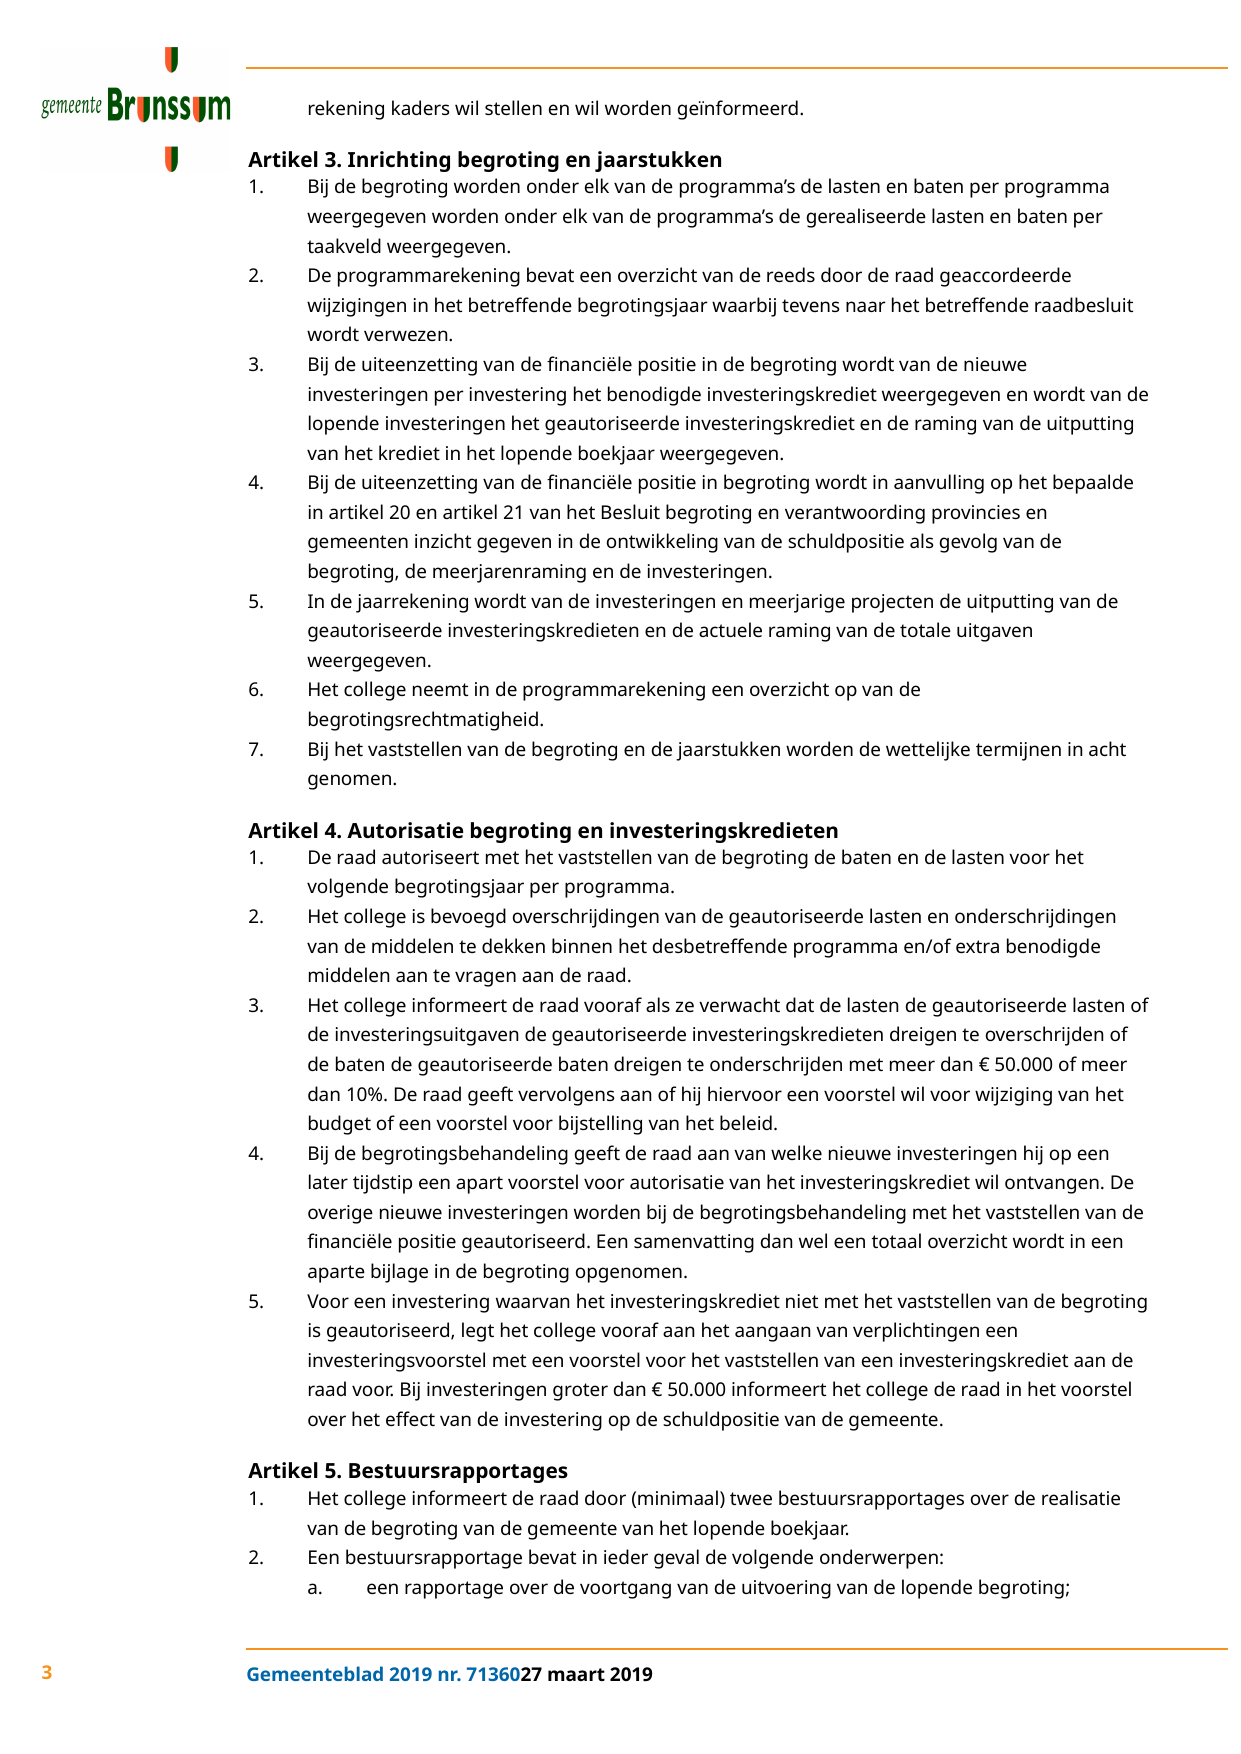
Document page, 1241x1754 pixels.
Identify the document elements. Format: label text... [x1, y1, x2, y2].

text Artikel 3. Inrichting begroting en jaarstukken [248, 145, 1152, 174]
list Bij de uiteenzetting van de financiële positie in de begroting wordt van de nieuwe investeringen per investering het benodigde investeringskrediet weergegeven en wordt van de lopende investeringen het geautoriseerde investeringskrediet en de raming van de uitputting van het krediet in het lopende boekjaar weergegeven. [248, 351, 1152, 466]
list Het college neemt in de programmarekening een overzicht op van de begrotingsrechtmatigheid. [248, 677, 1152, 732]
text Artikel 4. Autorisatie begroting en investeringskredieten [248, 816, 1152, 844]
list In de jaarrekening wordt van de investeringen en meerjarige projecten de uitputting van de geautoriseerde investeringskredieten en de actuele raming van de totale uitgaven weergegeven. [248, 588, 1152, 673]
list Het college is bevoegd overschrijdingen van de geautoriseerde lasten en onderschrijdingen van de middelen te dekken binnen het desbetreffende programma en/of extra benodigde middelen aan te vragen aan de raad. [248, 903, 1152, 988]
text Artikel 5. Bestuursrapportages [248, 1457, 1152, 1485]
picture [41, 47, 231, 172]
list Bij de uiteenzetting van de financiële positie in begroting wordt in aanvulling op het bepaalde in artikel 20 en artikel 21 van het Besluit begroting en verantwoording provincies en gemeenten inzicht gegeven in de ontwikkeling van de schuldpositie als gevolg van de begroting, de meerjarenraming en de investeringen. [248, 469, 1152, 584]
list rekening kaders wil stellen en wil worden geïnformeerd. [248, 95, 1152, 121]
list Het college informeert de raad vooraf als ze verwacht dat de lasten de geautoriseerde lasten of de investeringsuitgaven de geautoriseerde investeringskredieten dreigen te overschrijden of de baten de geautoriseerde baten dreigen te onderschrijden met meer dan € 50.000 of meer dan 10%. De raad geeft vervolgens aan of hij hiervoor een voorstel wil voor wijziging van het budget of een voorstel voor bijstelling van het beleid. [248, 992, 1152, 1136]
list Bij de begrotingsbehandeling geeft de raad aan van welke nieuwe investeringen hij op een later tijdstip een apart voorstel voor autorisatie van het investeringskrediet wil ontvangen. De overige nieuwe investeringen worden bij de begrotingsbehandeling met het vaststellen van de financiële positie geautoriseerd. Een samenvatting dan wel een totaal overzicht wordt in een aparte bijlage in de begroting opgenomen. [248, 1140, 1152, 1284]
list Voor een investering waarvan het investeringskrediet niet met het vaststellen van de begroting is geautoriseerd, legt het college vooraf aan het aangaan van verplichtingen een investeringsvoorstel met een voorstel voor het vaststellen van een investeringskrediet aan de raad voor. Bij investeringen groter dan € 50.000 informeert het college de raad in het voorstel over het effect van de investering op de schuldpositie van de gemeente. [248, 1288, 1152, 1432]
list De programmarekening bevat een overzicht van de reeds door de raad geaccordeerde wijzigingen in het betreffende begrotingsjaar waarbij tevens naar het betreffende raadbesluit wordt verwezen. [248, 262, 1152, 347]
list Een bestuursrapportage bevat in ieder geval de volgende onderwerpen: [248, 1544, 1152, 1570]
list Bij het vaststellen van de begroting en de jaarstukken worden de wettelijke termijnen in acht genomen. [248, 736, 1152, 791]
list een rapportage over de voortgang van de uitvoering van de lopende begroting; [307, 1574, 1152, 1599]
list Bij de begroting worden onder elk van de programma’s de lasten en baten per programma weergegeven worden onder elk van de programma’s de gerealiseerde lasten en baten per taakveld weergegeven. [248, 174, 1152, 258]
list De raad autoriseert met het vaststellen van de begroting de baten en de lasten voor het volgende begrotingsjaar per programma. [248, 844, 1152, 899]
list Het college informeert de raad door (minimaal) twee bestuursrapportages over de realisatie van de begroting van de gemeente van het lopende boekjaar. [248, 1485, 1152, 1540]
